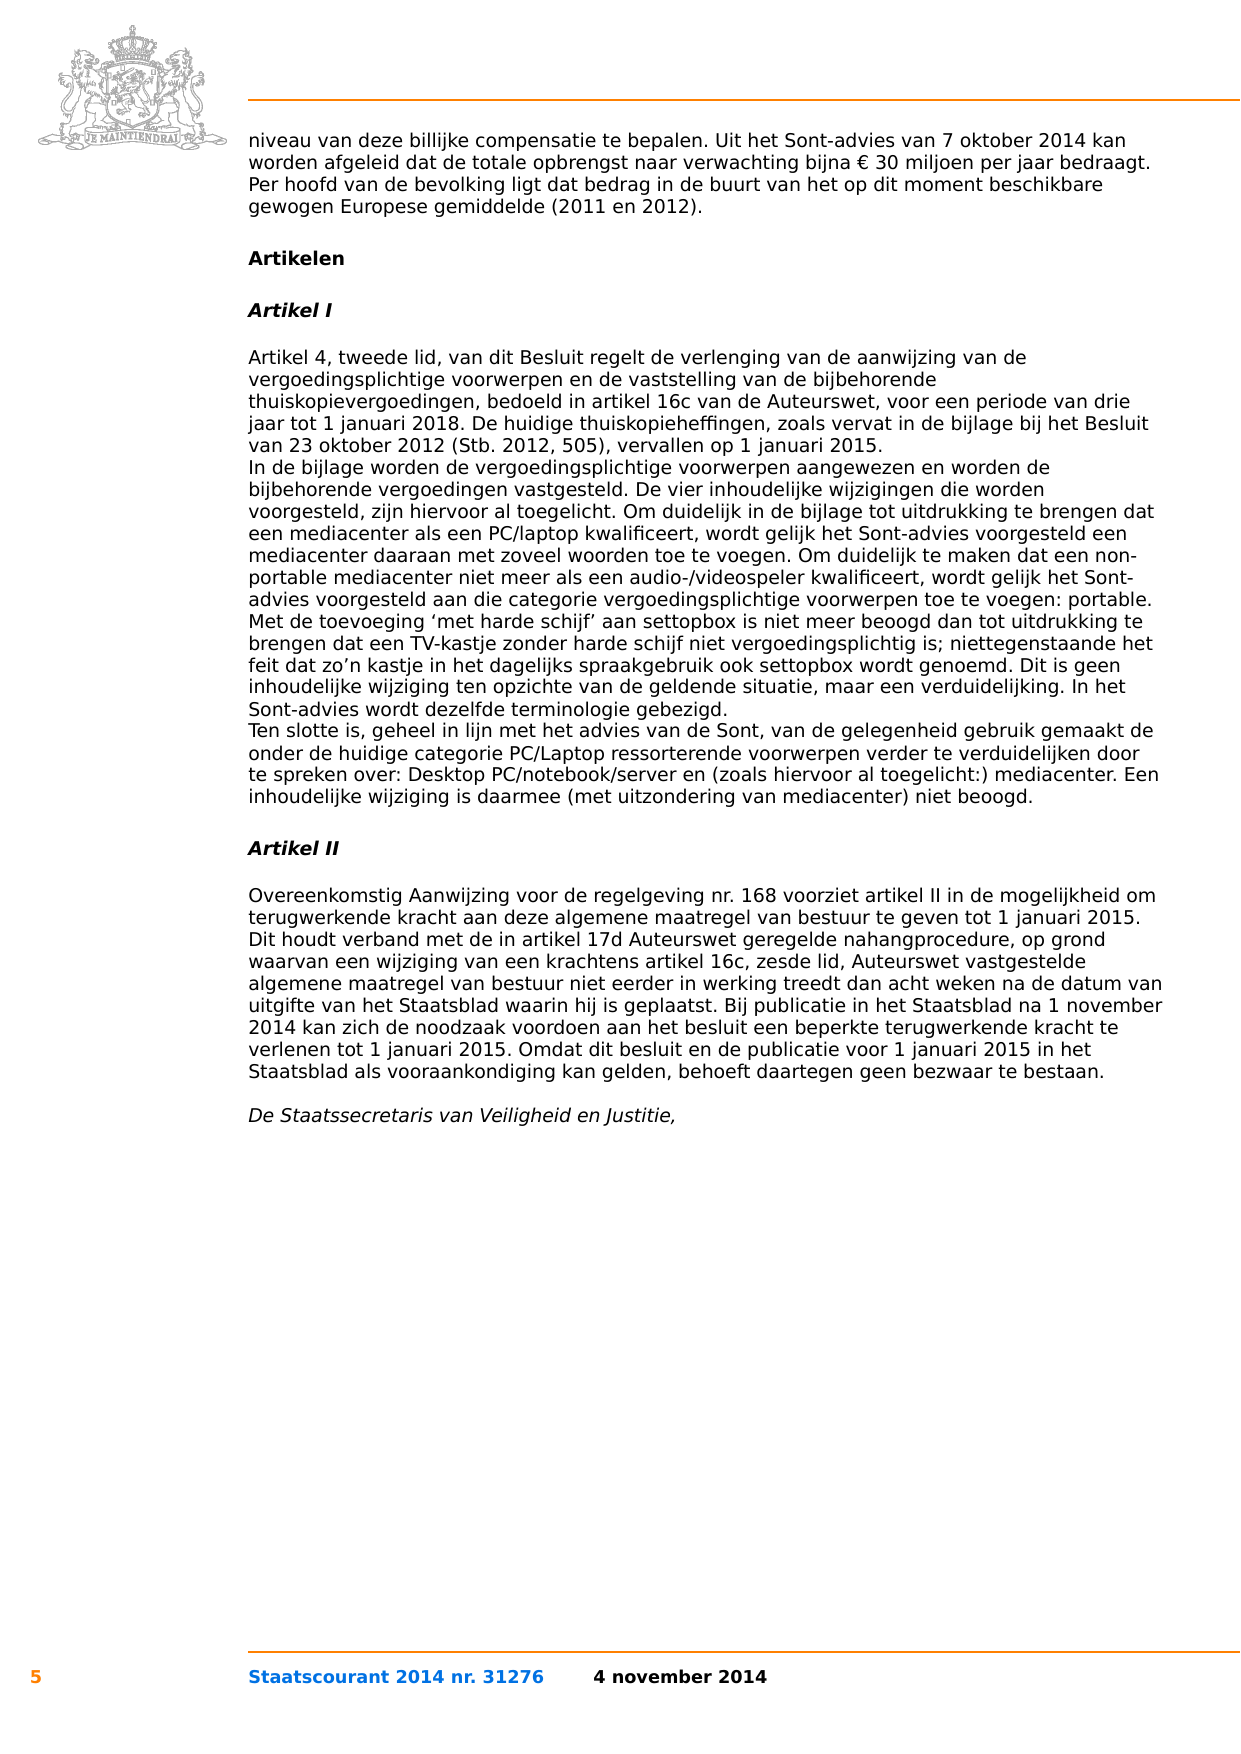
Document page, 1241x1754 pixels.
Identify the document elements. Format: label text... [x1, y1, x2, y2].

subtitle Artikel II [248, 838, 1163, 860]
text Artikel 4, tweede lid, van dit Besluit regelt de verlenging van de aanwijzing van de vergoedingsplichtige voorwerpen en de vaststelling van de bijbehorende thuiskopievergoedingen, bedoeld in artikel 16c van de Auteurswet, voor een periode van drie jaar tot 1 januari 2018. De huidige thuiskopieheffingen, zoals vervat in de bijlage bij het Besluit van 23 oktober 2012 (Stb. 2012, 505), vervallen op 1 januari 2015. [248, 347, 1163, 457]
picture [38, 25, 227, 150]
text Met de toevoeging ‘met harde schijf’ aan settopbox is niet meer beoogd dan tot uitdrukking te brengen dat een TV-kastje zonder harde schijf niet vergoedingsplichtig is; niettegenstaande het feit dat zo’n kastje in het dagelijks spraakgebruik ook settopbox wordt genoemd. Dit is geen inhoudelijke wijziging ten opzichte van de geldende situatie, maar een verduidelijking. In het Sont-advies wordt dezelfde terminologie gebezigd. [248, 611, 1163, 720]
text In de bijlage worden de vergoedingsplichtige voorwerpen aangewezen en worden de bijbehorende vergoedingen vastgesteld. De vier inhoudelijke wijzigingen die worden voorgesteld, zijn hiervoor al toegelicht. Om duidelijk in de bijlage tot uitdrukking te brengen dat een mediacenter als een PC/laptop kwalificeert, wordt gelijk het Sont-advies voorgesteld een mediacenter daaraan met zoveel woorden toe te voegen. Om duidelijk te maken dat een non-portable mediacenter niet meer als een audio-/videospeler kwalificeert, wordt gelijk het Sont-advies voorgesteld aan die categorie vergoedingsplichtige voorwerpen toe te voegen: portable. [248, 457, 1163, 611]
subtitle Artikelen [248, 248, 1163, 270]
text Overeenkomstig Aanwijzing voor de regelgeving nr. 168 voorziet artikel II in de mogelijkheid om terugwerkende kracht aan deze algemene maatregel van bestuur te geven tot 1 januari 2015. Dit houdt verband met de in artikel 17d Auteurswet geregelde nahangprocedure, op grond waarvan een wijziging van een krachtens artikel 16c, zesde lid, Auteurswet vastgestelde algemene maatregel van bestuur niet eerder in werking treedt dan acht weken na de datum van uitgifte van het Staatsblad waarin hij is geplaatst. Bij publicatie in het Staatsblad na 1 november 2014 kan zich de noodzaak voordoen aan het besluit een beperkte terugwerkende kracht te verlenen tot 1 januari 2015. Omdat dit besluit en de publicatie voor 1 januari 2015 in het Staatsblad als vooraankondiging kan gelden, behoeft daartegen geen bezwaar te bestaan. [248, 885, 1163, 1083]
text De Staatssecretaris van Veiligheid en Justitie, [248, 1105, 1163, 1127]
subtitle Artikel I [248, 300, 1163, 322]
text Ten slotte is, geheel in lijn met het advies van de Sont, van de gelegenheid gebruik gemaakt de onder de huidige categorie PC/Laptop ressorterende voorwerpen verder te verduidelijken door te spreken over: Desktop PC/notebook/server en (zoals hiervoor al toegelicht:) mediacenter. Een inhoudelijke wijziging is daarmee (met uitzondering van mediacenter) niet beoogd. [248, 720, 1163, 808]
text niveau van deze billijke compensatie te bepalen. Uit het Sont-advies van 7 oktober 2014 kan worden afgeleid dat de totale opbrengst naar verwachting bijna € 30 miljoen per jaar bedraagt. Per hoofd van de bevolking ligt dat bedrag in de buurt van het op dit moment beschikbare gewogen Europese gemiddelde (2011 en 2012). [248, 130, 1163, 218]
